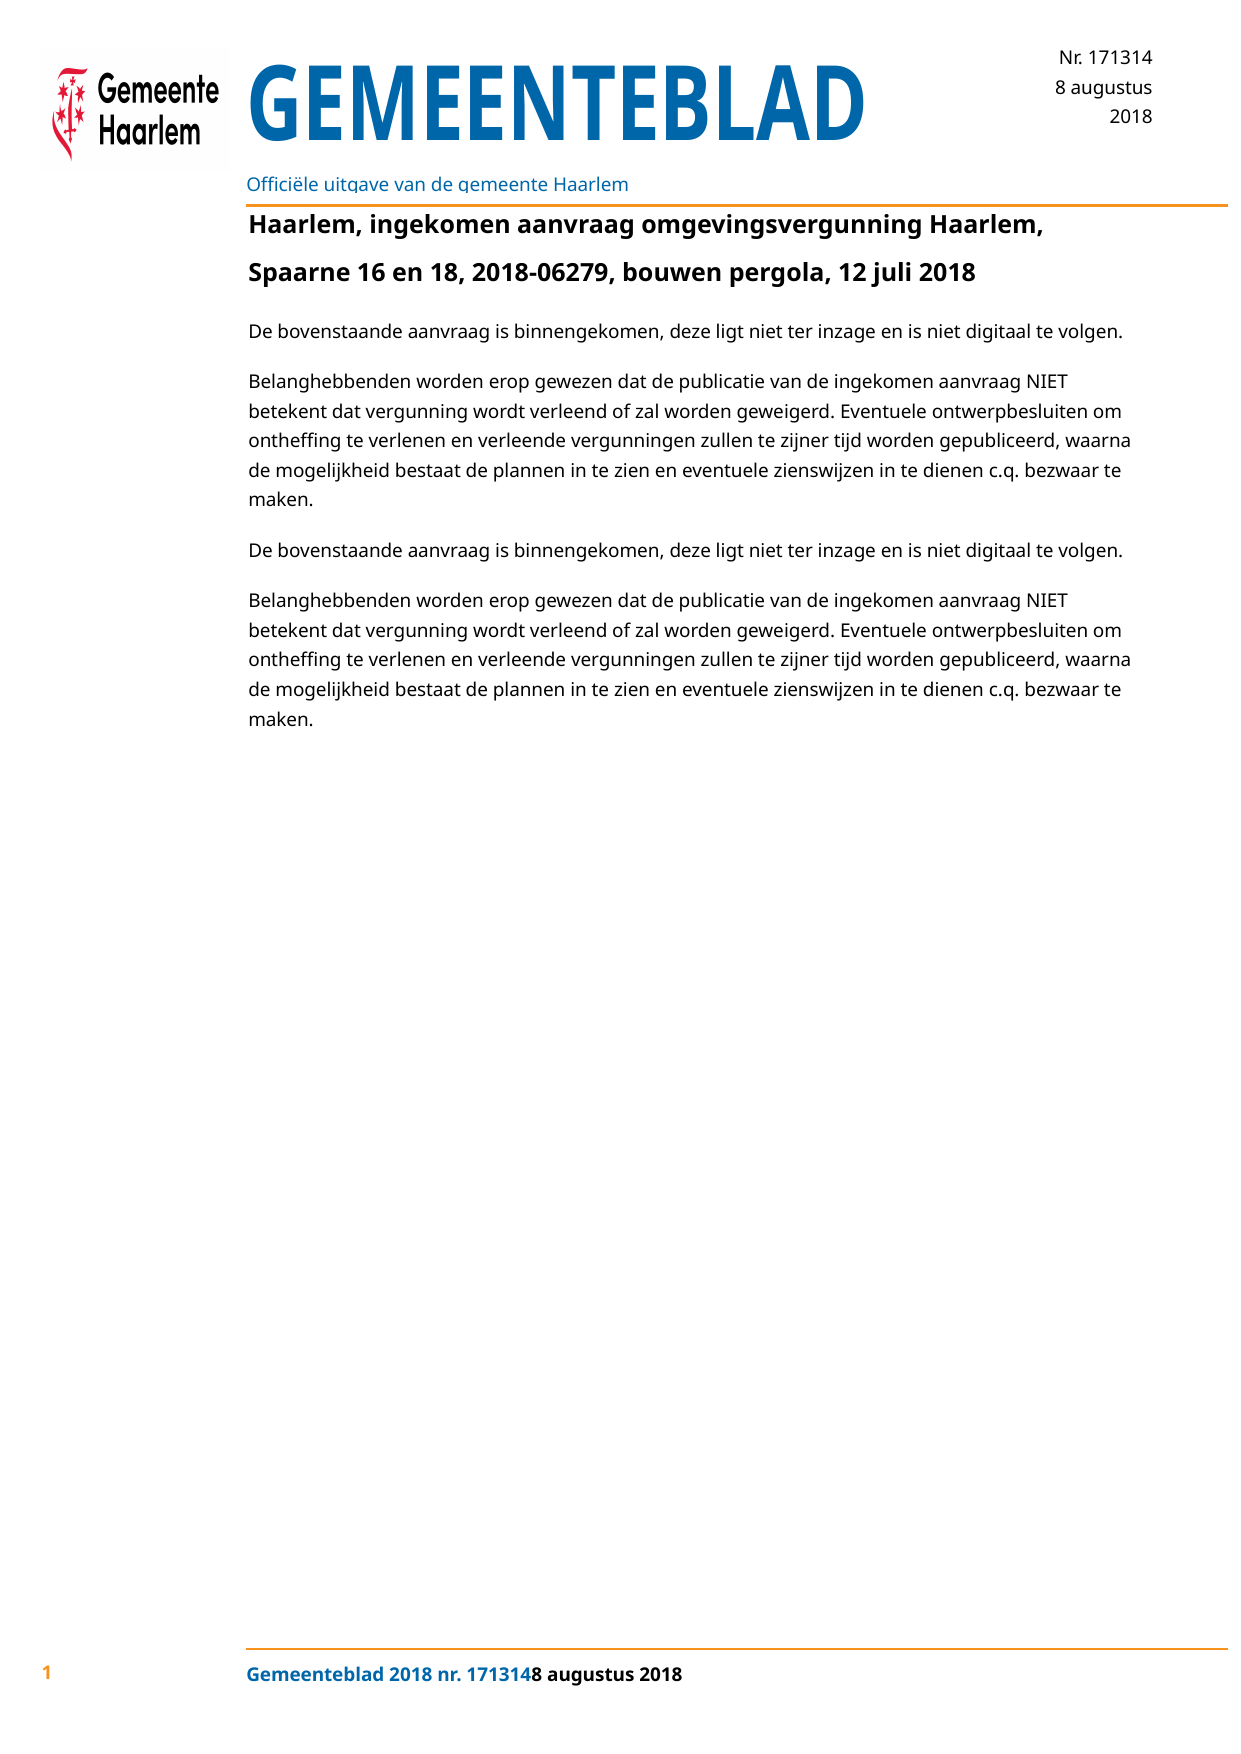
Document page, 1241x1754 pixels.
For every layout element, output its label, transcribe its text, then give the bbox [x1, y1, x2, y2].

text Haarlem, ingekomen aanvraag omgevingsvergunning Haarlem, Spaarne 16 en 18, 2018-06279, bouwen pergola, 12 juli 2018 [248, 207, 1152, 288]
text De bovenstaande aanvraag is binnengekomen, deze ligt niet ter inzage en is niet digitaal te volgen. [248, 537, 1152, 563]
picture [41, 47, 231, 172]
text Belanghebbenden worden erop gewezen dat de publicatie van de ingekomen aanvraag NIET betekent dat vergunning wordt verleend of zal worden geweigerd. Eventuele ontwerpbesluiten om ontheffing te verlenen en verleende vergunningen zullen te zijner tijd worden gepubliceerd, waarna de mogelijkheid bestaat de plannen in te zien en eventuele zienswijzen in te dienen c.q. bezwaar te maken. [248, 368, 1152, 512]
text De bovenstaande aanvraag is binnengekomen, deze ligt niet ter inzage en is niet digitaal te volgen. [248, 318, 1152, 344]
text Belanghebbenden worden erop gewezen dat de publicatie van de ingekomen aanvraag NIET betekent dat vergunning wordt verleend of zal worden geweigerd. Eventuele ontwerpbesluiten om ontheffing te verlenen en verleende vergunningen zullen te zijner tijd worden gepubliceerd, waarna de mogelijkheid bestaat de plannen in te zien en eventuele zienswijzen in te dienen c.q. bezwaar te maken. [248, 587, 1152, 732]
